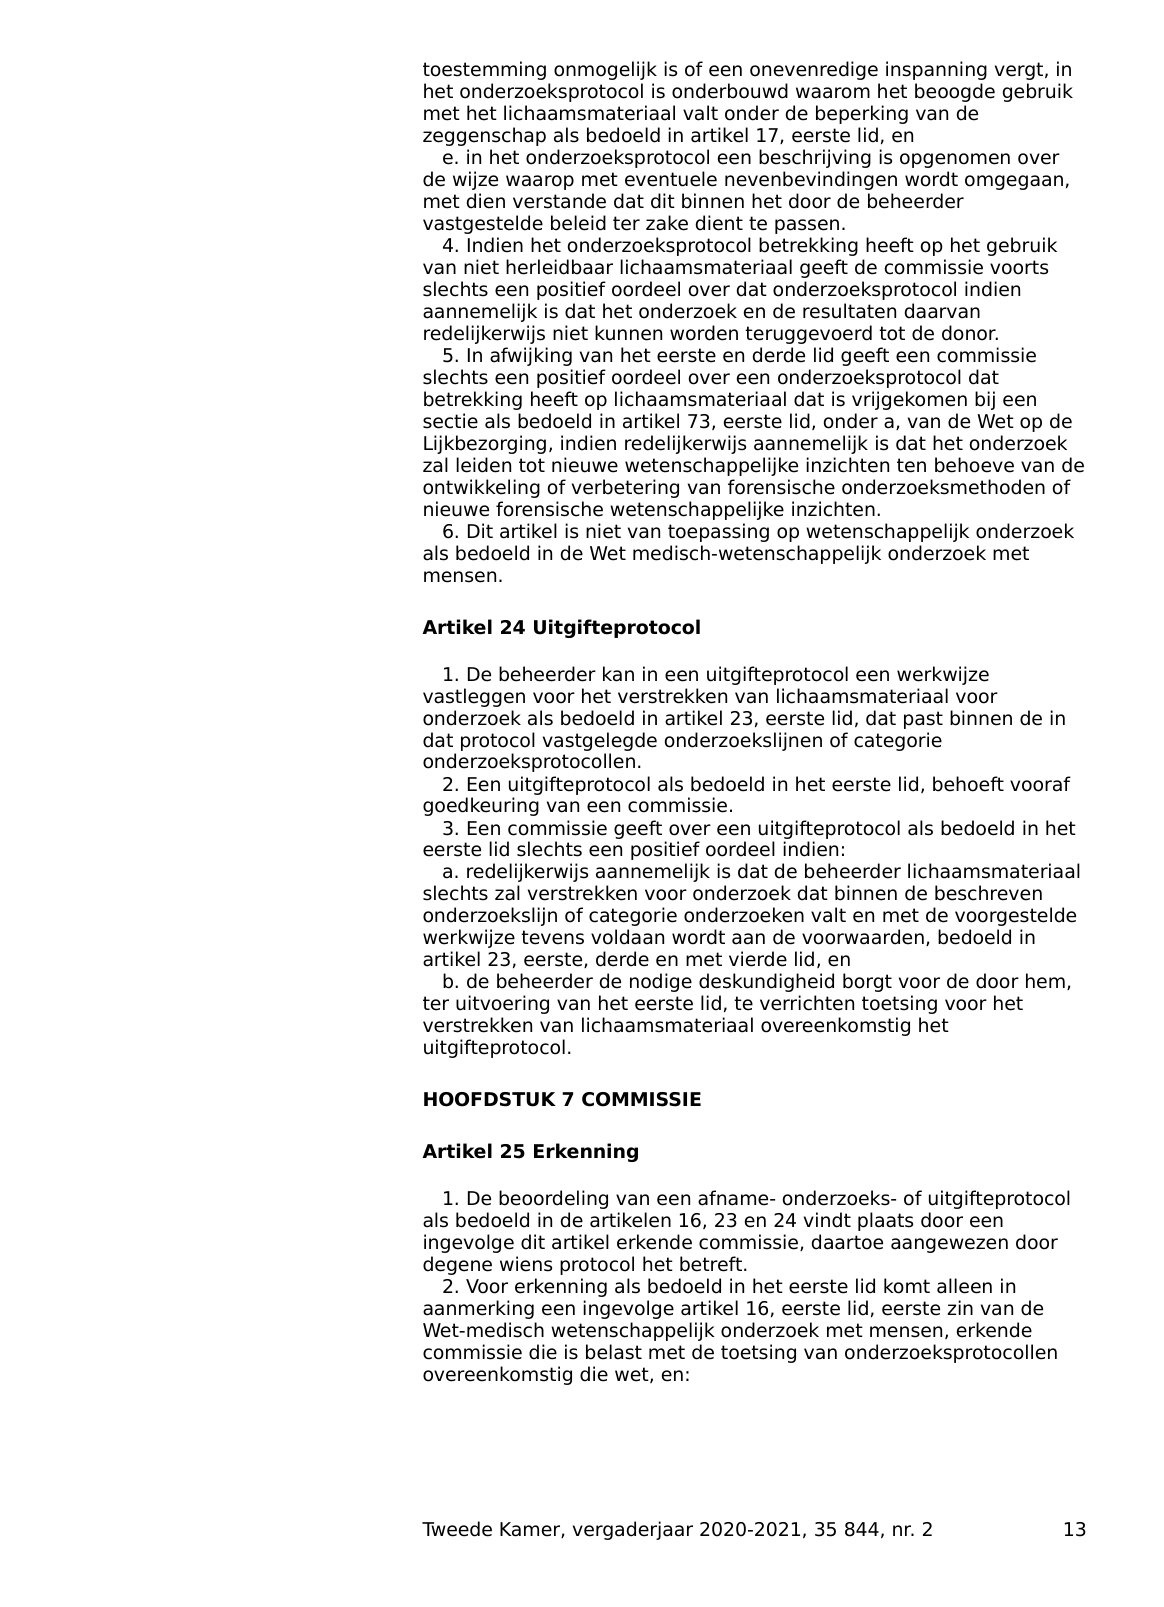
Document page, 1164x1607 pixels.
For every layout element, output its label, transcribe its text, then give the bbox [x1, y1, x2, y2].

text 5. In afwijking van het eerste en derde lid geeft een commissie slechts een positief oordeel over een onderzoeksprotocol dat betrekking heeft op lichaamsmateriaal dat is vrijgekomen bij een sectie als bedoeld in artikel 73, eerste lid, onder a, van de Wet op de Lijkbezorging, indien redelijkerwijs aannemelijk is dat het onderzoek zal leiden tot nieuwe wetenschappelijke inzichten ten behoeve van de ontwikkeling of verbetering van forensische onderzoeksmethoden of nieuwe forensische wetenschappelijke inzichten. [422, 345, 1087, 521]
text 4. Indien het onderzoeksprotocol betrekking heeft op het gebruik van niet herleidbaar lichaamsmateriaal geeft de commissie voorts slechts een positief oordeel over dat onderzoeksprotocol indien aannemelijk is dat het onderzoek en de resultaten daarvan redelijkerwijs niet kunnen worden teruggevoerd tot de donor. [422, 235, 1087, 345]
text e. in het onderzoeksprotocol een beschrijving is opgenomen over de wijze waarop met eventuele nevenbevindingen wordt omgegaan, met dien verstande dat dit binnen het door de beheerder vastgestelde beleid ter zake dient te passen. [422, 147, 1087, 235]
text 3. Een commissie geeft over een uitgifteprotocol als bedoeld in het eerste lid slechts een positief oordeel indien: [422, 817, 1087, 861]
subtitle Artikel 25 Erkenning [422, 1141, 1087, 1163]
text b. de beheerder de nodige deskundigheid borgt voor de door hem, ter uitvoering van het eerste lid, te verrichten toetsing voor het verstrekken van lichaamsmateriaal overeenkomstig het uitgifteprotocol. [422, 971, 1087, 1059]
text 2. Voor erkenning als bedoeld in het eerste lid komt alleen in aanmerking een ingevolge artikel 16, eerste lid, eerste zin van de Wet-medisch wetenschappelijk onderzoek met mensen, erkende commissie die is belast met de toetsing van onderzoeksprotocollen overeenkomstig die wet, en: [422, 1276, 1087, 1386]
subtitle Artikel 24 Uitgifteprotocol [422, 617, 1087, 638]
text 1. De beoordeling van een afname- onderzoeks- of uitgifteprotocol als bedoeld in de artikelen 16, 23 en 24 vindt plaats door een ingevolge dit artikel erkende commissie, daartoe aangewezen door degene wiens protocol het betreft. [422, 1188, 1087, 1276]
text 1. De beheerder kan in een uitgifteprotocol een werkwijze vastleggen voor het verstrekken van lichaamsmateriaal voor onderzoek als bedoeld in artikel 23, eerste lid, dat past binnen de in dat protocol vastgelegde onderzoekslijnen of categorie onderzoeksprotocollen. [422, 663, 1087, 773]
text 6. Dit artikel is niet van toepassing op wetenschappelijk onderzoek als bedoeld in de Wet medisch-wetenschappelijk onderzoek met mensen. [422, 521, 1087, 587]
subtitle HOOFDSTUK 7 COMMISSIE [422, 1089, 1087, 1111]
text a. redelijkerwijs aannemelijk is dat de beheerder lichaamsmateriaal slechts zal verstrekken voor onderzoek dat binnen de beschreven onderzoekslijn of categorie onderzoeken valt en met de voorgestelde werkwijze tevens voldaan wordt aan de voorwaarden, bedoeld in artikel 23, eerste, derde en met vierde lid, en [422, 861, 1087, 971]
text 2. Een uitgifteprotocol als bedoeld in het eerste lid, behoeft vooraf goedkeuring van een commissie. [422, 773, 1087, 817]
text toestemming onmogelijk is of een onevenredige inspanning vergt, in het onderzoeksprotocol is onderbouwd waarom het beoogde gebruik met het lichaamsmateriaal valt onder de beperking van de zeggenschap als bedoeld in artikel 17, eerste lid, en [422, 59, 1087, 147]
